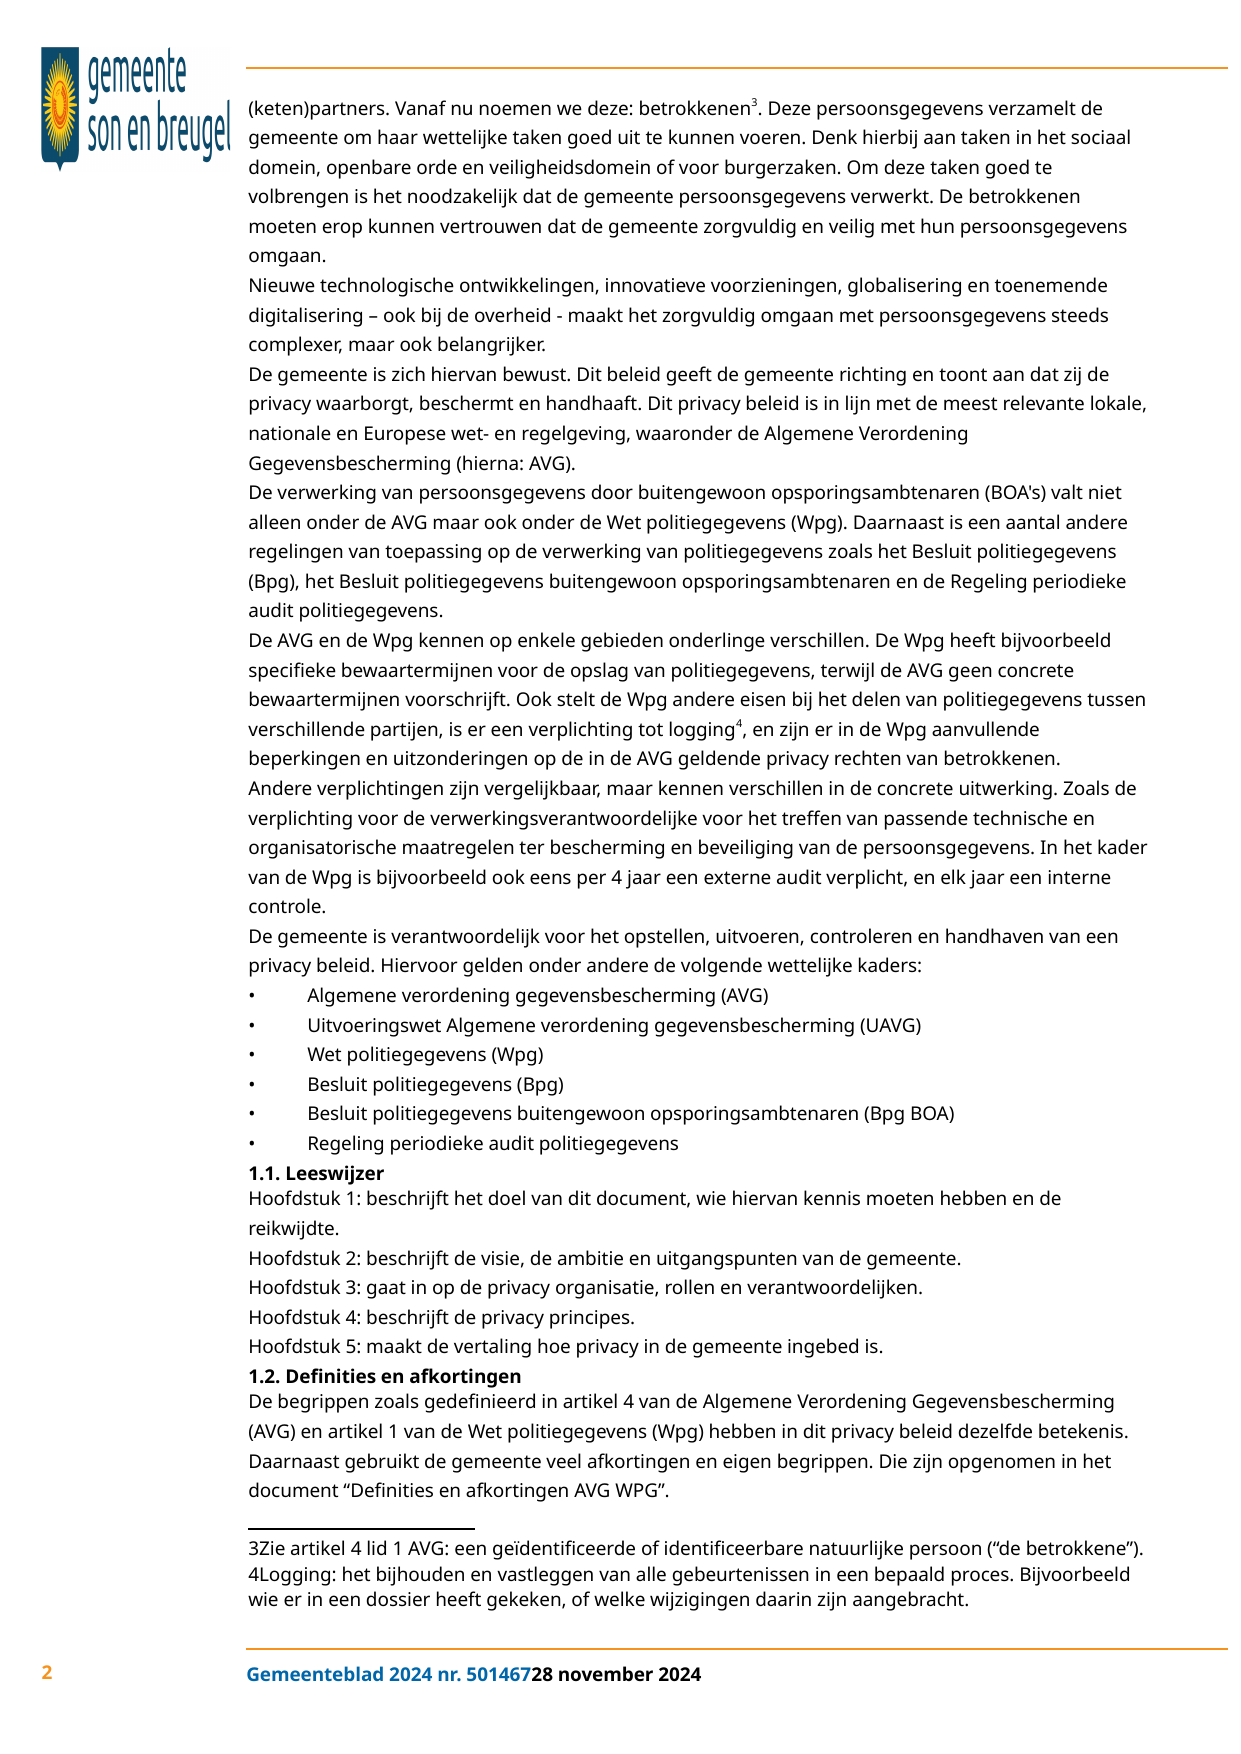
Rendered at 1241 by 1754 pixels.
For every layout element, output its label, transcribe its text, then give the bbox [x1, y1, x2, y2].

list Besluit politiegegevens buitengewoon opsporingsambtenaren (Bpg BOA) [248, 1101, 1152, 1126]
text De AVG en de Wpg kennen op enkele gebieden onderlinge verschillen. De Wpg heeft bijvoorbeeld specifieke bewaartermijnen voor de opslag van politiegegevens, terwijl de AVG geen concrete bewaartermijnen voorschrijft. Ook stelt de Wpg andere eisen bij het delen van politiegegevens tussen verschillende partijen, is er een verplichting tot logging, en zijn er in de Wpg aanvullende beperkingen en uitzonderingen op de in de AVG geldende privacy rechten van betrokkenen. [248, 627, 1152, 771]
text 1.2. Definities en afkortingen [248, 1363, 1152, 1389]
text De gemeente is zich hiervan bewust. Dit beleid geeft de gemeente richting en toont aan dat zij de privacy waarborgt, beschermt en handhaaft. Dit privacy beleid is in lijn met de meest relevante lokale, nationale en Europese wet- en regelgeving, waaronder de Algemene Verordening Gegevensbescherming (hierna: AVG). [248, 361, 1152, 476]
text Hoofdstuk 2: beschrijft de visie, de ambitie en uitgangspunten van de gemeente. [248, 1245, 1152, 1270]
list Besluit politiegegevens (Bpg) [248, 1071, 1152, 1097]
text Andere verplichtingen zijn vergelijkbaar, maar kennen verschillen in de concrete uitwerking. Zoals de verplichting voor de verwerkingsverantwoordelijke voor het treffen van passende technische en organisatorische maatregelen ter bescherming en beveiliging van de persoonsgegevens. In het kader van de Wpg is bijvoorbeeld ook eens per 4 jaar een externe audit verplicht, en elk jaar een interne controle. [248, 775, 1152, 919]
text Logging: het bijhouden en vastleggen van alle gebeurtenissen in een bepaald proces. Bijvoorbeeld wie er in een dossier heeft gekeken, of welke wijzigingen daarin zijn aangebracht. [248, 1561, 1152, 1612]
text Hoofdstuk 4: beschrijft de privacy principes. [248, 1304, 1152, 1329]
text Hoofdstuk 3: gaat in op de privacy organisatie, rollen en verantwoordelijken. [248, 1274, 1152, 1300]
list Regeling periodieke audit politiegegevens [248, 1130, 1152, 1156]
text Hoofdstuk 1: beschrijft het doel van dit document, wie hiervan kennis moeten hebben en de reikwijdte. [248, 1186, 1152, 1241]
picture [41, 47, 231, 172]
text 1.1. Leeswijzer [248, 1160, 1152, 1186]
text De gemeente is verantwoordelijk voor het opstellen, uitvoeren, controleren en handhaven van een privacy beleid. Hiervoor gelden onder andere de volgende wettelijke kaders: [248, 923, 1152, 978]
text De begrippen zoals gedefinieerd in artikel 4 van de Algemene Verordening Gegevensbescherming (AVG) en artikel 1 van de Wet politiegegevens (Wpg) hebben in dit privacy beleid dezelfde betekenis. Daarnaast gebruikt de gemeente veel afkortingen en eigen begrippen. Die zijn opgenomen in het document “Definities en afkortingen AVG WPG”. [248, 1389, 1152, 1503]
list Wet politiegegevens (Wpg) [248, 1041, 1152, 1067]
list Uitvoeringswet Algemene verordening gegevensbescherming (UAVG) [248, 1012, 1152, 1038]
text (keten)partners. Vanaf nu noemen we deze: betrokkenen. Deze persoonsgegevens verzamelt de gemeente om haar wettelijke taken goed uit te kunnen voeren. Denk hierbij aan taken in het sociaal domein, openbare orde en veiligheidsdomein of voor burgerzaken. Om deze taken goed te volbrengen is het noodzakelijk dat de gemeente persoonsgegevens verwerkt. De betrokkenen moeten erop kunnen vertrouwen dat de gemeente zorgvuldig en veilig met hun persoonsgegevens omgaan. [248, 95, 1152, 268]
text Nieuwe technologische ontwikkelingen, innovatieve voorzieningen, globalisering en toenemende digitalisering – ook bij de overheid - maakt het zorgvuldig omgaan met persoonsgegevens steeds complexer, maar ook belangrijker. [248, 272, 1152, 357]
list Algemene verordening gegevensbescherming (AVG) [248, 982, 1152, 1008]
text De verwerking van persoonsgegevens door buitengewoon opsporingsambtenaren (BOA's) valt niet alleen onder de AVG maar ook onder de Wet politiegegevens (Wpg). Daarnaast is een aantal andere regelingen van toepassing op de verwerking van politiegegevens zoals het Besluit politiegegevens (Bpg), het Besluit politiegegevens buitengewoon opsporingsambtenaren en de Regeling periodieke audit politiegegevens. [248, 479, 1152, 623]
text Hoofdstuk 5: maakt de vertaling hoe privacy in de gemeente ingebed is. [248, 1333, 1152, 1359]
text Zie artikel 4 lid 1 AVG: een geïdentificeerde of identificeerbare natuurlijke persoon (“de betrokkene”). [248, 1535, 1152, 1561]
